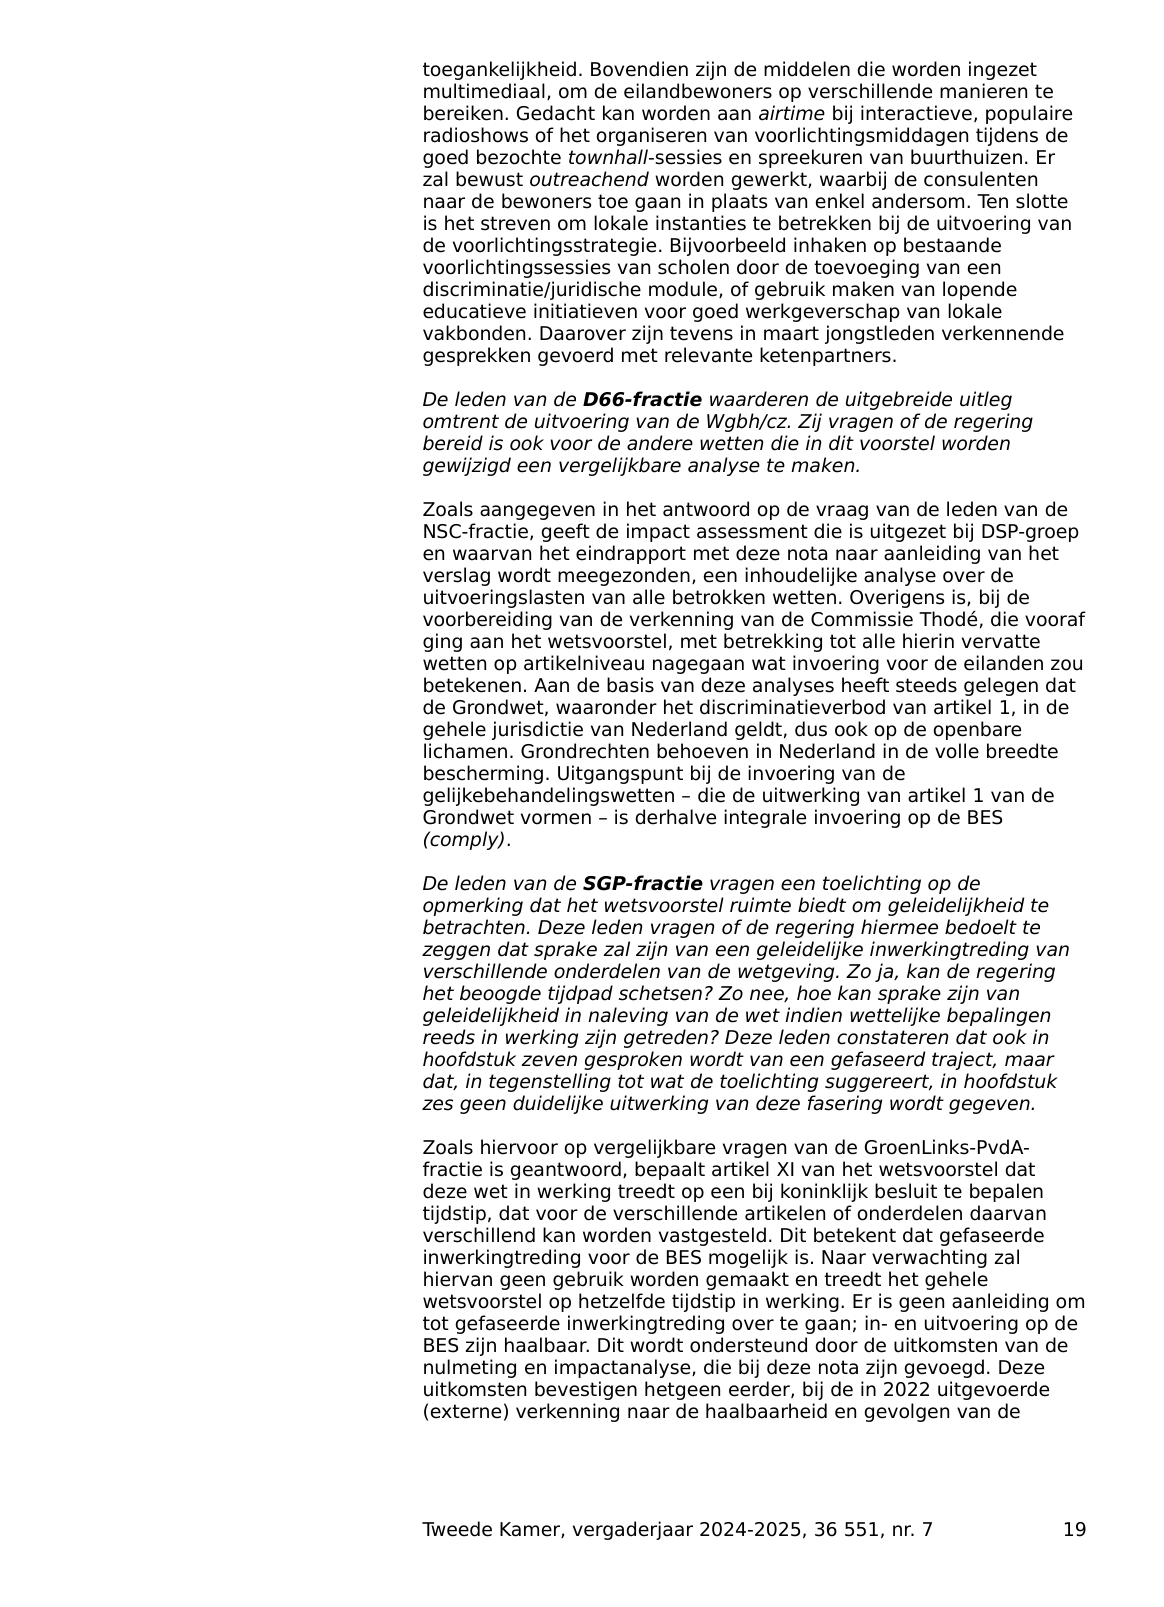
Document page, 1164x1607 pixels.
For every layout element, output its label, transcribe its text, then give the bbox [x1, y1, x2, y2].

text De leden van de D66-fractie waarderen de uitgebreide uitleg omtrent de uitvoering van de Wgbh/cz. Zij vragen of de regering bereid is ook voor de andere wetten die in dit voorstel worden gewijzigd een vergelijkbare analyse te maken. [422, 389, 1087, 477]
text toegankelijkheid. Bovendien zijn de middelen die worden ingezet multimediaal, om de eilandbewoners op verschillende manieren te bereiken. Gedacht kan worden aan airtime bij interactieve, populaire radioshows of het organiseren van voorlichtingsmiddagen tijdens de goed bezochte townhall-sessies en spreekuren van buurthuizen. Er zal bewust outreachend worden gewerkt, waarbij de consulenten naar de bewoners toe gaan in plaats van enkel andersom. Ten slotte is het streven om lokale instanties te betrekken bij de uitvoering van de voorlichtingsstrategie. Bijvoorbeeld inhaken op bestaande voorlichtingssessies van scholen door de toevoeging van een discriminatie/juridische module, of gebruik maken van lopende educatieve initiatieven voor goed werkgeverschap van lokale vakbonden. Daarover zijn tevens in maart jongstleden verkennende gesprekken gevoerd met relevante ketenpartners. [422, 59, 1087, 367]
text De leden van de SGP-fractie vragen een toelichting op de opmerking dat het wetsvoorstel ruimte biedt om geleidelijkheid te betrachten. Deze leden vragen of de regering hiermee bedoelt te zeggen dat sprake zal zijn van een geleidelijke inwerkingtreding van verschillende onderdelen van de wetgeving. Zo ja, kan de regering het beoogde tijdpad schetsen? Zo nee, hoe kan sprake zijn van geleidelijkheid in naleving van de wet indien wettelijke bepalingen reeds in werking zijn getreden? Deze leden constateren dat ook in hoofdstuk zeven gesproken wordt van een gefaseerd traject, maar dat, in tegenstelling tot wat de toelichting suggereert, in hoofdstuk zes geen duidelijke uitwerking van deze fasering wordt gegeven. [422, 873, 1087, 1115]
text Zoals hiervoor op vergelijkbare vragen van de GroenLinks-PvdA-fractie is geantwoord, bepaalt artikel XI van het wetsvoorstel dat deze wet in werking treedt op een bij koninklijk besluit te bepalen tijdstip, dat voor de verschillende artikelen of onderdelen daarvan verschillend kan worden vastgesteld. Dit betekent dat gefaseerde inwerkingtreding voor de BES mogelijk is. Naar verwachting zal hiervan geen gebruik worden gemaakt en treedt het gehele wetsvoorstel op hetzelfde tijdstip in werking. Er is geen aanleiding om tot gefaseerde inwerkingtreding over te gaan; in- en uitvoering op de BES zijn haalbaar. Dit wordt ondersteund door de uitkomsten van de nulmeting en impactanalyse, die bij deze nota zijn gevoegd. Deze uitkomsten bevestigen hetgeen eerder, bij de in 2022 uitgevoerde (externe) verkenning naar de haalbaarheid en gevolgen van de [422, 1137, 1087, 1423]
text Zoals aangegeven in het antwoord op de vraag van de leden van de NSC-fractie, geeft de impact assessment die is uitgezet bij DSP-groep en waarvan het eindrapport met deze nota naar aanleiding van het verslag wordt meegezonden, een inhoudelijke analyse over de uitvoeringslasten van alle betrokken wetten. Overigens is, bij de voorbereiding van de verkenning van de Commissie Thodé, die vooraf ging aan het wetsvoorstel, met betrekking tot alle hierin vervatte wetten op artikelniveau nagegaan wat invoering voor de eilanden zou betekenen. Aan de basis van deze analyses heeft steeds gelegen dat de Grondwet, waaronder het discriminatieverbod van artikel 1, in de gehele jurisdictie van Nederland geldt, dus ook op de openbare lichamen. Grondrechten behoeven in Nederland in de volle breedte bescherming. Uitgangspunt bij de invoering van de gelijkebehandelingswetten – die de uitwerking van artikel 1 van de Grondwet vormen – is derhalve integrale invoering op de BES (comply). [422, 499, 1087, 851]
